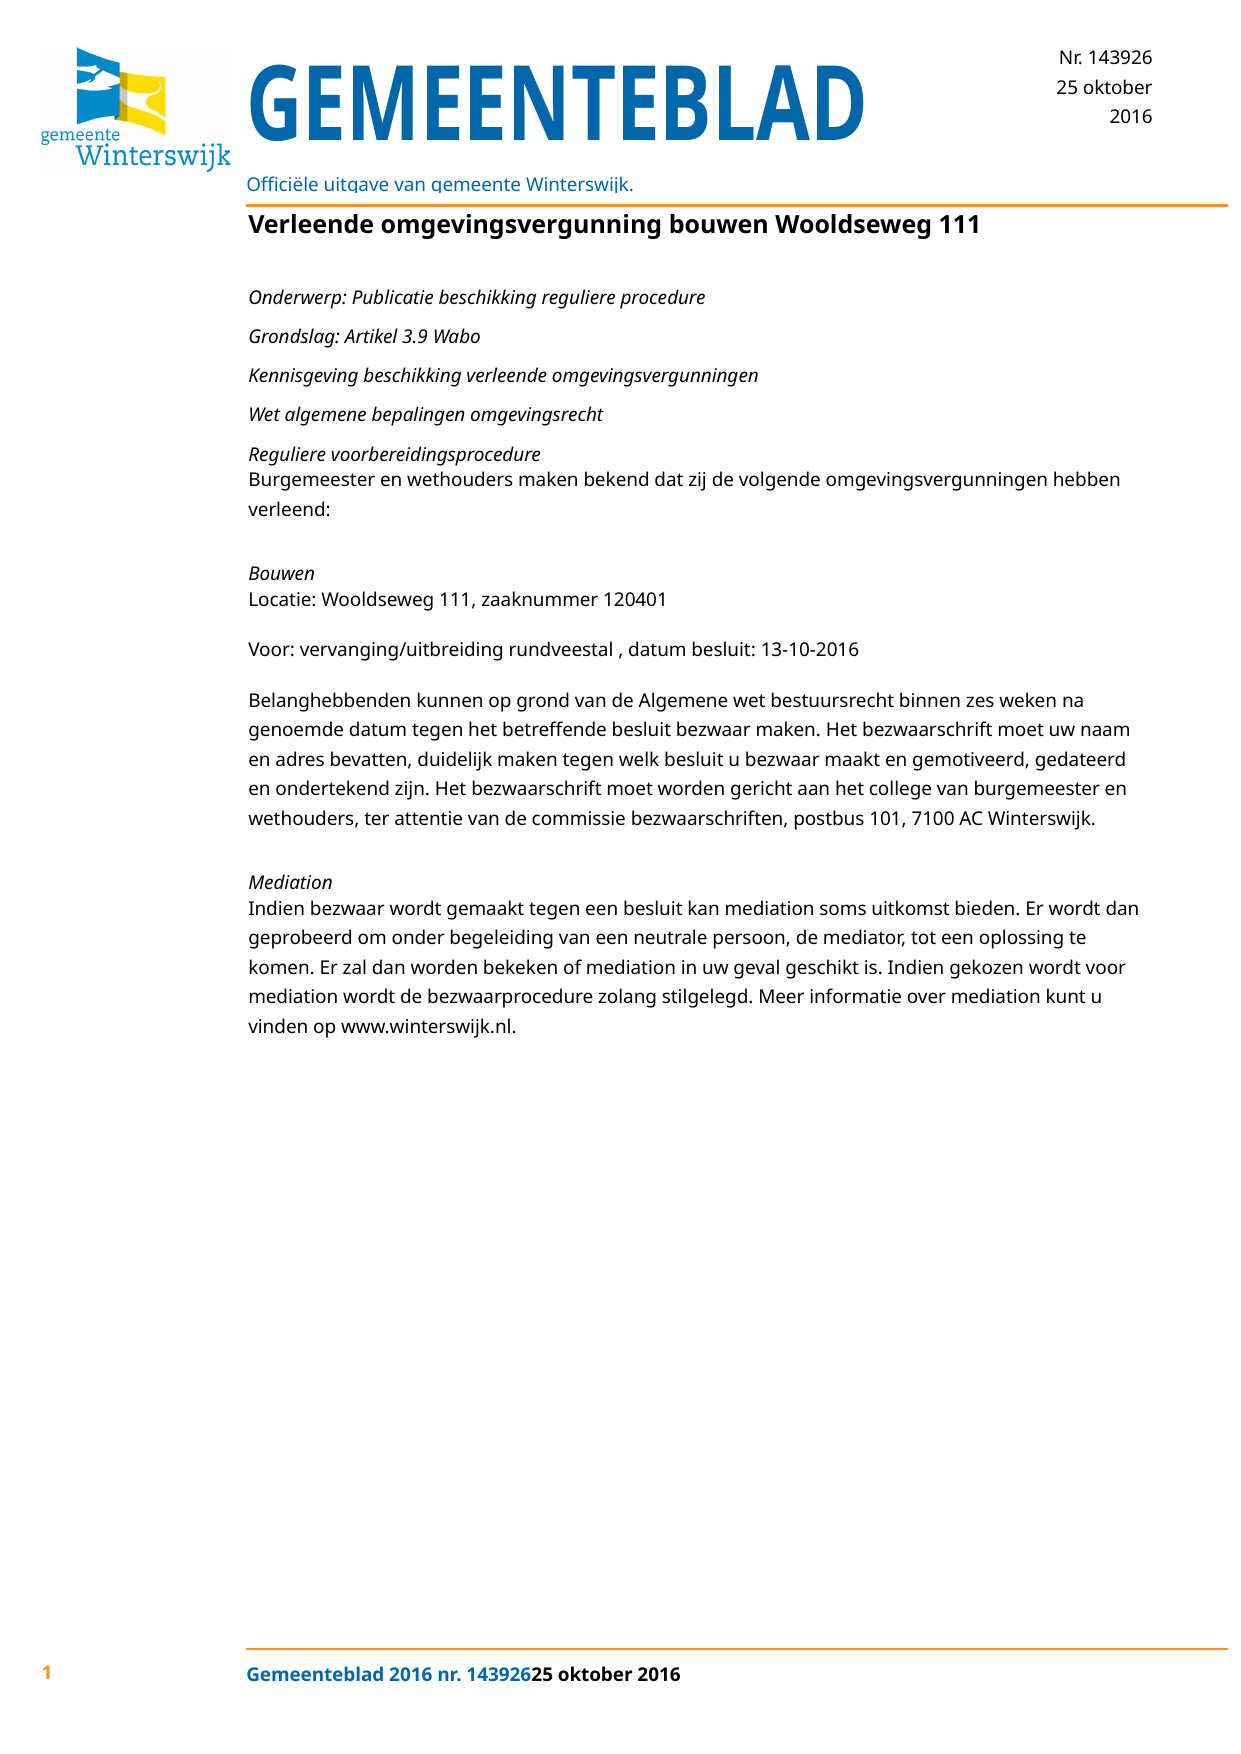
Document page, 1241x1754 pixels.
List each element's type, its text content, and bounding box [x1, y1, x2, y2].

text Grondslag: Artikel 3.9 Wabo [248, 323, 1152, 349]
text Burgemeester en wethouders maken bekend dat zij de volgende omgevingsvergunningen hebben verleend: [248, 467, 1152, 522]
text Voor: vervanging/uitbreiding rundveestal , datum besluit: 13-10-2016 [248, 636, 1152, 662]
text Onderwerp: Publicatie beschikking reguliere procedure [248, 284, 1152, 309]
picture [225, 153, 231, 162]
text Locatie: Wooldseweg 111, zaaknummer 120401 [248, 586, 1152, 612]
text Mediation [248, 869, 1152, 895]
text Verleende omgevingsvergunning bouwen Wooldseweg 111 [248, 207, 1152, 241]
text Reguliere voorbereidingsprocedure [248, 441, 1152, 467]
text Belanghebbenden kunnen op grond van de Algemene wet bestuursrecht binnen zes weken na genoemde datum tegen het betreffende besluit bezwaar maken. Het bezwaarschrift moet uw naam en adres bevatten, duidelijk maken tegen welk besluit u bezwaar maakt en gemotiveerd, gedateerd en ondertekend zijn. Het bezwaarschrift moet worden gericht aan het college van burgemeester en wethouders, ter attentie van de commissie bezwaarschriften, postbus 101, 7100 AC Winterswijk. [248, 687, 1152, 831]
text Indien bezwaar wordt gemaakt tegen een besluit kan mediation soms uitkomst bieden. Er wordt dan geprobeerd om onder begeleiding van een neutrale persoon, de mediator, tot een oplossing te komen. Er zal dan worden bekeken of mediation in uw geval geschikt is. Indien gekozen wordt voor mediation wordt de bezwaarprocedure zolang stilgelegd. Meer informatie over mediation kunt u vinden op www.winterswijk.nl. [248, 895, 1152, 1039]
picture [41, 47, 231, 172]
text Bouwen [248, 560, 1152, 586]
text Kennisgeving beschikking verleende omgevingsvergunningen [248, 362, 1152, 388]
text Wet algemene bepalingen omgevingsrecht [248, 402, 1152, 427]
